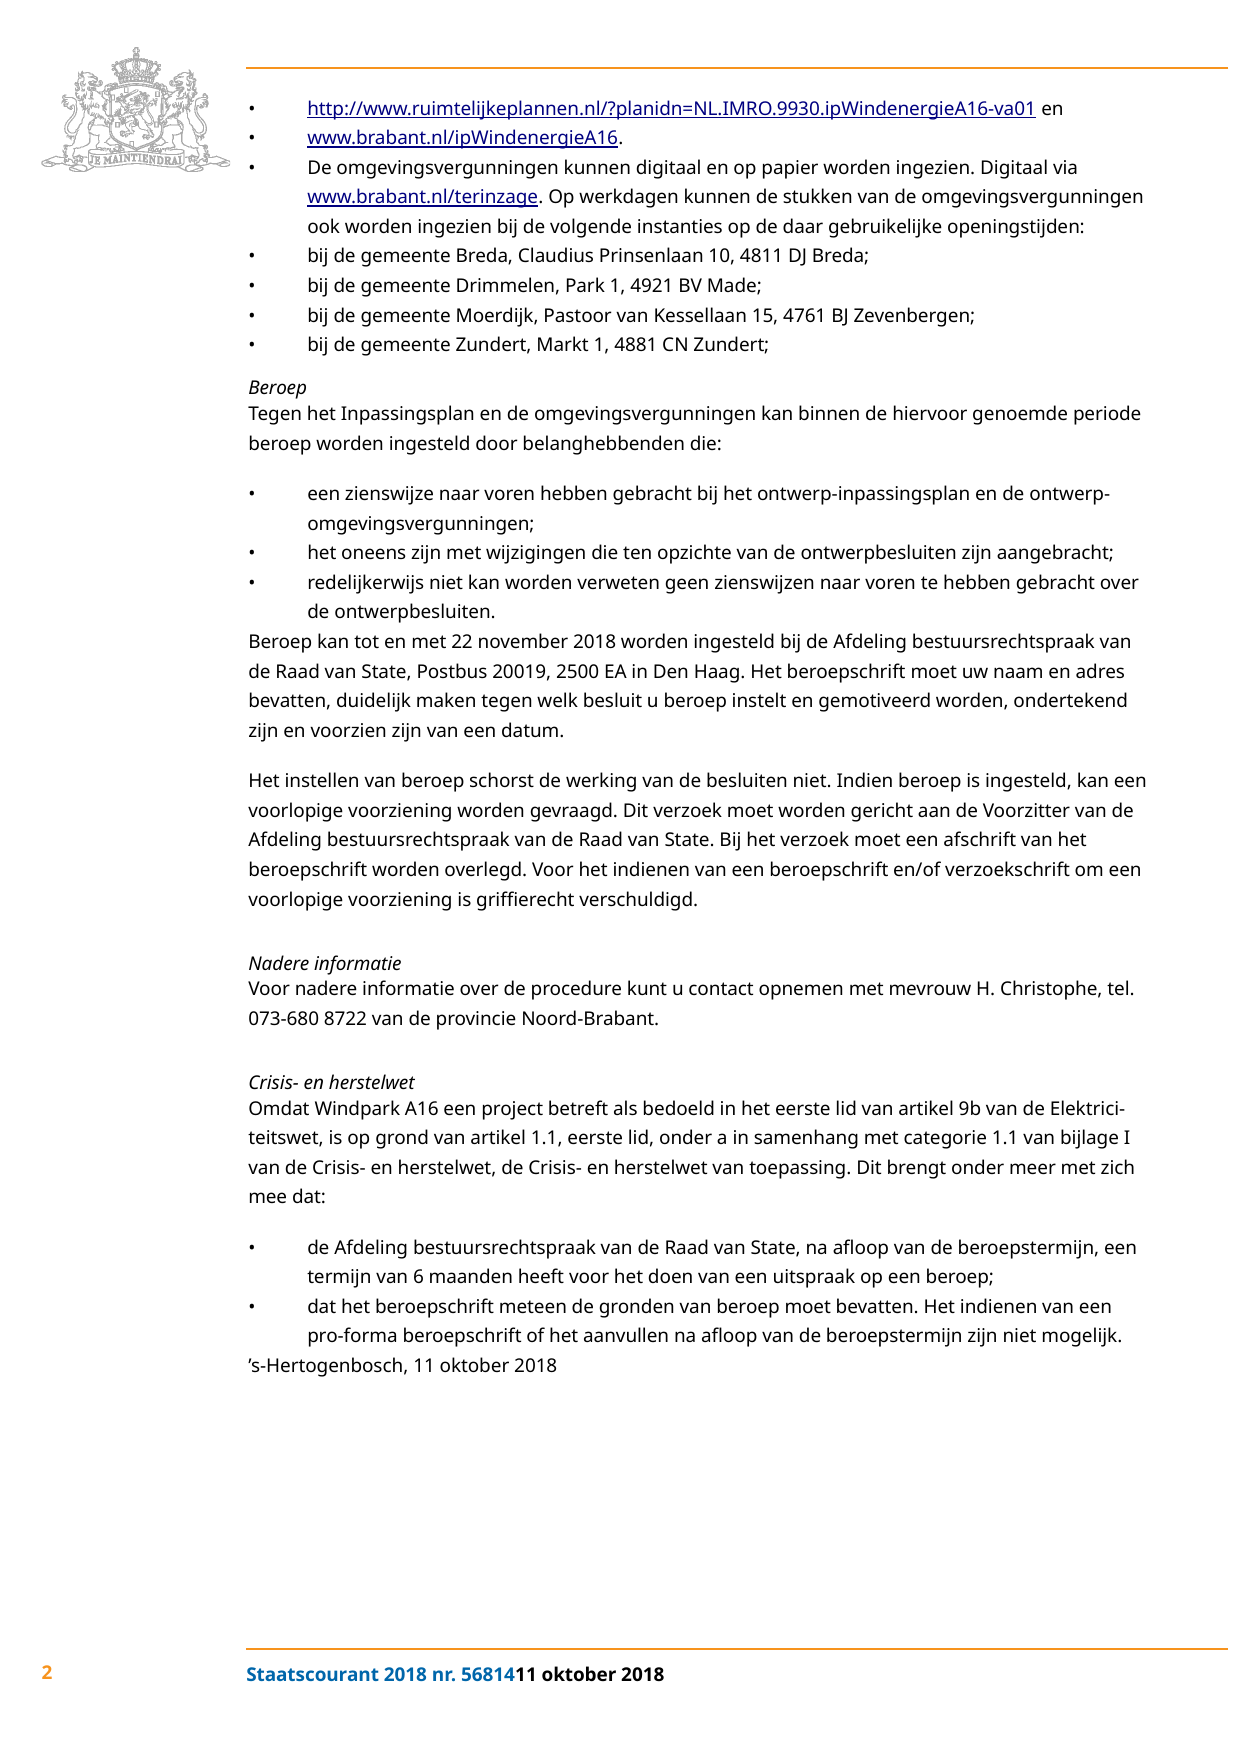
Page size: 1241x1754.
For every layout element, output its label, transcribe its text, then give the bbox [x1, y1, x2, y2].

list dat het beroepschrift meteen de gronden van beroep moet bevatten. Het indienen van een pro-forma beroepschrift of het aanvullen na afloop van de beroepstermijn zijn niet mogelijk. [248, 1293, 1152, 1348]
text Beroep kan tot en met 22 november 2018 worden ingesteld bij de Afdeling bestuursrechtspraak van de Raad van State, Postbus 20019, 2500 EA in Den Haag. Het beroepschrift moet uw naam en adres bevatten, duidelijk maken tegen welk besluit u beroep instelt en gemotiveerd worden, ondertekend zijn en voorzien zijn van een datum. [248, 628, 1152, 743]
text Crisis- en herstelwet [248, 1069, 1152, 1095]
picture [41, 47, 231, 172]
list bij de gemeente Moerdijk, Pastoor van Kessellaan 15, 4761 BJ Zevenbergen; [248, 302, 1152, 328]
list www.brabant.nl/ipWindenergieA16. [248, 124, 1152, 150]
list bij de gemeente Zundert, Markt 1, 4881 CN Zundert; [248, 331, 1152, 357]
list een zienswijze naar voren hebben gebracht bij het ontwerp-inpassingsplan en de ontwerp-omgevingsvergunningen; [248, 480, 1152, 536]
list redelijkerwijs niet kan worden verweten geen zienswijzen naar voren te hebben gebracht over de ontwerpbesluiten. [248, 569, 1152, 624]
list de Afdeling bestuursrechtspraak van de Raad van State, na afloop van de beroepstermijn, een termijn van 6 maanden heeft voor het doen van een uitspraak op een beroep; [248, 1234, 1152, 1289]
list http://www.ruimtelijkeplannen.nl/?planidn=NL.IMRO.9930.ipWindenergieA16-va01 en [248, 95, 1152, 121]
list bij de gemeente Drimmelen, Park 1, 4921 BV Made; [248, 272, 1152, 298]
list De omgevingsvergunningen kunnen digitaal en op papier worden ingezien. Digitaal via www.brabant.nl/terinzage. Op werkdagen kunnen de stukken van de omgevingsvergunningen ook worden ingezien bij de volgende instanties op de daar gebruikelijke openingstijden: [248, 154, 1152, 239]
text Het instellen van beroep schorst de werking van de besluiten niet. Indien beroep is ingesteld, kan een voorlopige voorziening worden gevraagd. Dit verzoek moet worden gericht aan de Voorzitter van de Afdeling bestuursrechtspraak van de Raad van State. Bij het verzoek moet een afschrift van het beroepschrift worden overlegd. Voor het indienen van een beroepschrift en/of verzoekschrift om een voorlopige voorziening is griffierecht verschuldigd. [248, 767, 1152, 911]
text ’s-Hertogenbosch, 11 oktober 2018 [248, 1352, 1152, 1378]
text Tegen het Inpassingsplan en de omgevingsvergunningen kan binnen de hiervoor genoemde periode beroep worden ingesteld door belanghebbenden die: [248, 400, 1152, 456]
list bij de gemeente Breda, Claudius Prinsenlaan 10, 4811 DJ Breda; [248, 243, 1152, 268]
text Nadere informatie [248, 950, 1152, 975]
list het oneens zijn met wijzigingen die ten opzichte van de ontwerpbesluiten zijn aangebracht; [248, 539, 1152, 565]
text Voor nadere informatie over de procedure kunt u contact opnemen met mevrouw H. Christophe, tel. 073-680 8722 van de provincie Noord-Brabant. [248, 975, 1152, 1031]
text Omdat Windpark A16 een project betreft als bedoeld in het eerste lid van artikel 9b van de Elektrici-teitswet, is op grond van artikel 1.1, eerste lid, onder a in samenhang met categorie 1.1 van bijlage I van de Crisis- en herstelwet, de Crisis- en herstelwet van toepassing. Dit brengt onder meer met zich mee dat: [248, 1095, 1152, 1209]
text Beroep [248, 374, 1152, 400]
